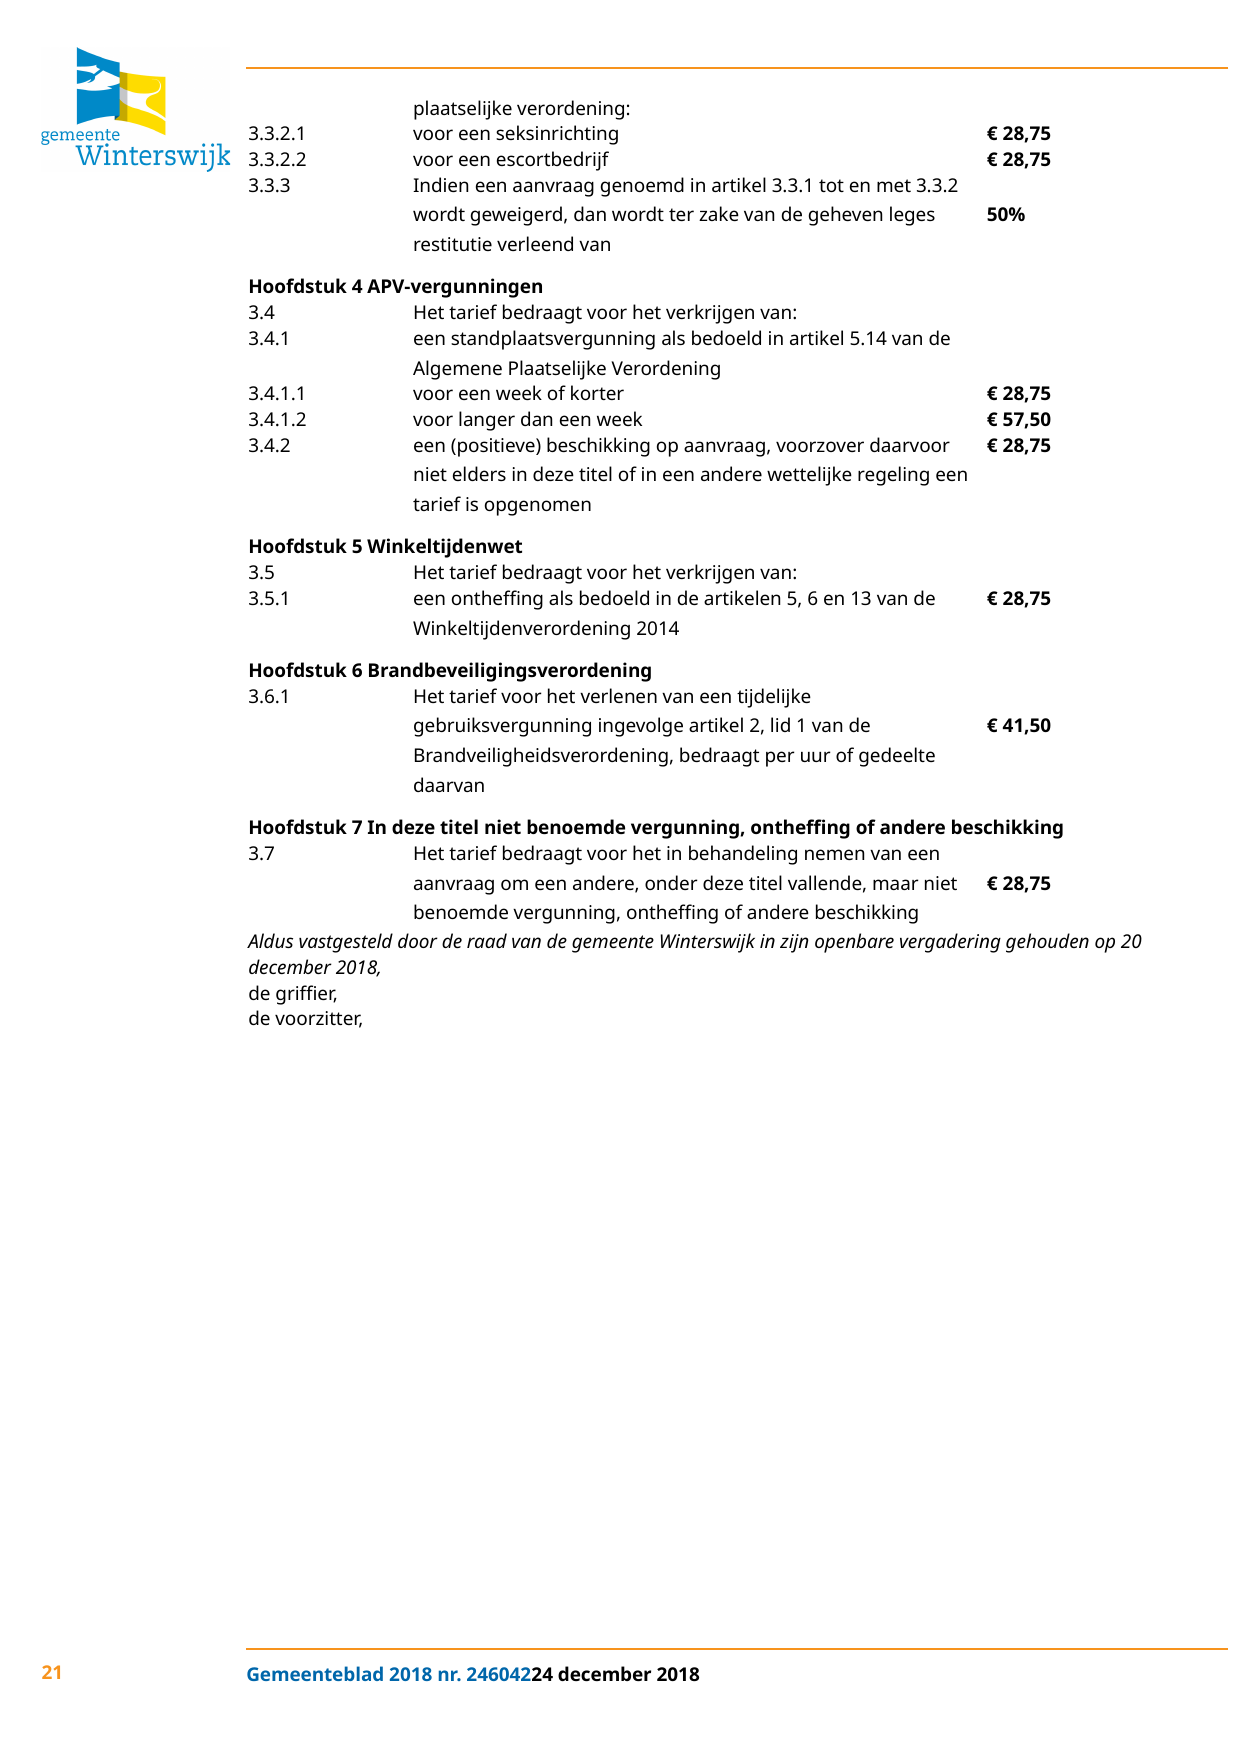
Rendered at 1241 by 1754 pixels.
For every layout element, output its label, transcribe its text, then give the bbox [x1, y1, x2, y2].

table_cell 50% [987, 172, 1152, 257]
table_cell € 57,50 [987, 406, 1152, 432]
table_cell 3.4.1 [248, 325, 413, 381]
table_cell voor langer dan een week [413, 406, 987, 432]
table_cell € 28,75 [987, 146, 1152, 172]
text Hoofdstuk 5 Winkeltijdenwet [248, 534, 1152, 559]
text Hoofdstuk 6 Brandbeveiligingsverordening [248, 657, 1152, 683]
table_header 3.5 [248, 560, 413, 585]
table_cell 3.3.2.1 [248, 121, 413, 146]
table_cell 3.4.2 [248, 432, 413, 517]
table_cell € 28,75 [987, 432, 1152, 517]
text de voorzitter, [248, 1006, 1152, 1031]
table_header Het tarief bedraagt voor het verkrijgen van: [413, 300, 987, 325]
table_cell 3.5.1 [248, 585, 413, 641]
table_cell € 28,75 [987, 585, 1152, 641]
table_cell voor een escortbedrijf [413, 146, 987, 172]
text Hoofdstuk 7 In deze titel niet benoemde vergunning, ontheffing of andere beschikking [248, 814, 1152, 840]
table_cell [987, 325, 1152, 381]
picture [225, 153, 231, 162]
table_cell voor een week of korter [413, 381, 987, 406]
table_cell plaatselijke verordening: [413, 95, 987, 121]
table_header 3.7 [248, 840, 413, 925]
table_cell een (positieve) beschikking op aanvraag, voorzover daarvoor niet elders in deze titel of in een andere wettelijke regeling een tarief is opgenomen [413, 432, 987, 517]
table_header Het tarief bedraagt voor het in behandeling nemen van een aanvraag om een andere, onder deze titel vallende, maar niet benoemde vergunning, ontheffing of andere beschikking [413, 840, 987, 925]
table_cell 3.4.1.1 [248, 381, 413, 406]
table_header Het tarief voor het verlenen van een tijdelijke gebruiksvergunning ingevolge artikel 2, lid 1 van de Brandveiligheidsverordening, bedraagt per uur of gedeelte daarvan [413, 683, 987, 798]
table_cell 3.3.3 [248, 172, 413, 257]
text de griffier, [248, 980, 1152, 1006]
table_cell voor een seksinrichting [413, 121, 987, 146]
table_cell [248, 95, 413, 121]
table_header € 28,75 [987, 840, 1152, 925]
table_header [987, 300, 1152, 325]
table_header 3.6.1 [248, 683, 413, 798]
table_header [987, 560, 1152, 585]
table_cell een ontheffing als bedoeld in de artikelen 5, 6 en 13 van de Winkeltijdenverordening 2014 [413, 585, 987, 641]
table_cell € 28,75 [987, 381, 1152, 406]
table_header Het tarief bedraagt voor het verkrijgen van: [413, 560, 987, 585]
table_cell [987, 95, 1152, 121]
text Hoofdstuk 4 APV-vergunningen [248, 274, 1152, 299]
picture [41, 47, 231, 172]
table_cell een standplaatsvergunning als bedoeld in artikel 5.14 van de Algemene Plaatselijke Verordening [413, 325, 987, 381]
text Aldus vastgesteld door de raad van de gemeente Winterswijk in zijn openbare vergadering gehouden op 20 december 2018, [248, 928, 1152, 980]
table_cell 3.3.2.2 [248, 146, 413, 172]
table_cell Indien een aanvraag genoemd in artikel 3.3.1 tot en met 3.3.2 wordt geweigerd, dan wordt ter zake van de geheven leges restitutie verleend van [413, 172, 987, 257]
table_header € 41,50 [987, 683, 1152, 798]
table_cell € 28,75 [987, 121, 1152, 146]
table_header 3.4 [248, 300, 413, 325]
table_cell 3.4.1.2 [248, 406, 413, 432]
